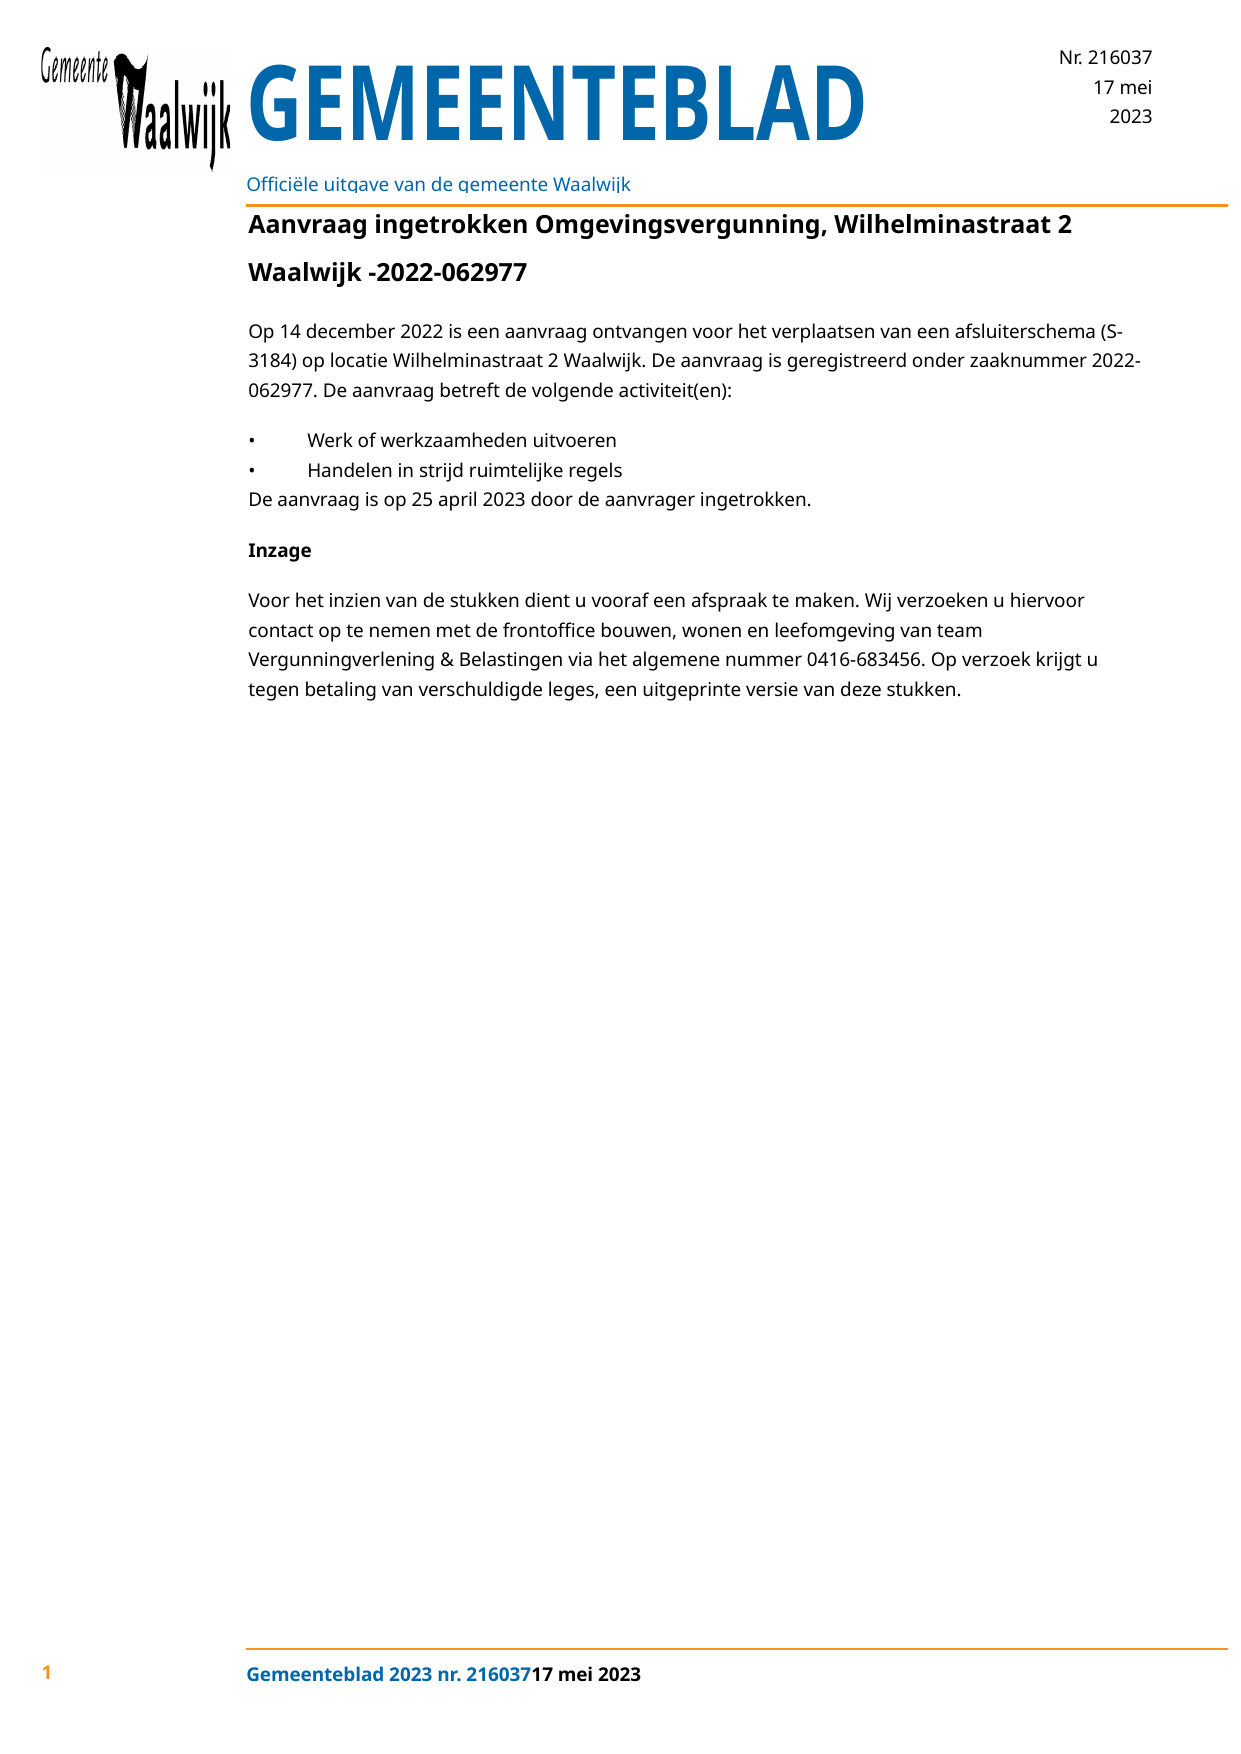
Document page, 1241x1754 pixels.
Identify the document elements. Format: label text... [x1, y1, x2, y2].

text Aanvraag ingetrokken Omgevingsvergunning, Wilhelminastraat 2 Waalwijk -2022-062977 [248, 207, 1152, 288]
text Inzage [248, 537, 1152, 563]
text Voor het inzien van de stukken dient u vooraf een afspraak te maken. Wij verzoeken u hiervoor contact op te nemen met de frontoffice bouwen, wonen en leefomgeving van team Vergunningverlening & Belastingen via het algemene nummer 0416-683456. Op verzoek krijgt u tegen betaling van verschuldigde leges, een uitgeprinte versie van deze stukken. [248, 587, 1152, 702]
text De aanvraag is op 25 april 2023 door de aanvrager ingetrokken. [248, 487, 1152, 512]
list Handelen in strijd ruimtelijke regels [248, 457, 1152, 483]
text Op 14 december 2022 is een aanvraag ontvangen voor het verplaatsen van een afsluiterschema (S-3184) op locatie Wilhelminastraat 2 Waalwijk. De aanvraag is geregistreerd onder zaaknummer 2022-062977. De aanvraag betreft de volgende activiteit(en): [248, 318, 1152, 403]
list Werk of werkzaamheden uitvoeren [248, 427, 1152, 453]
picture [41, 47, 231, 172]
